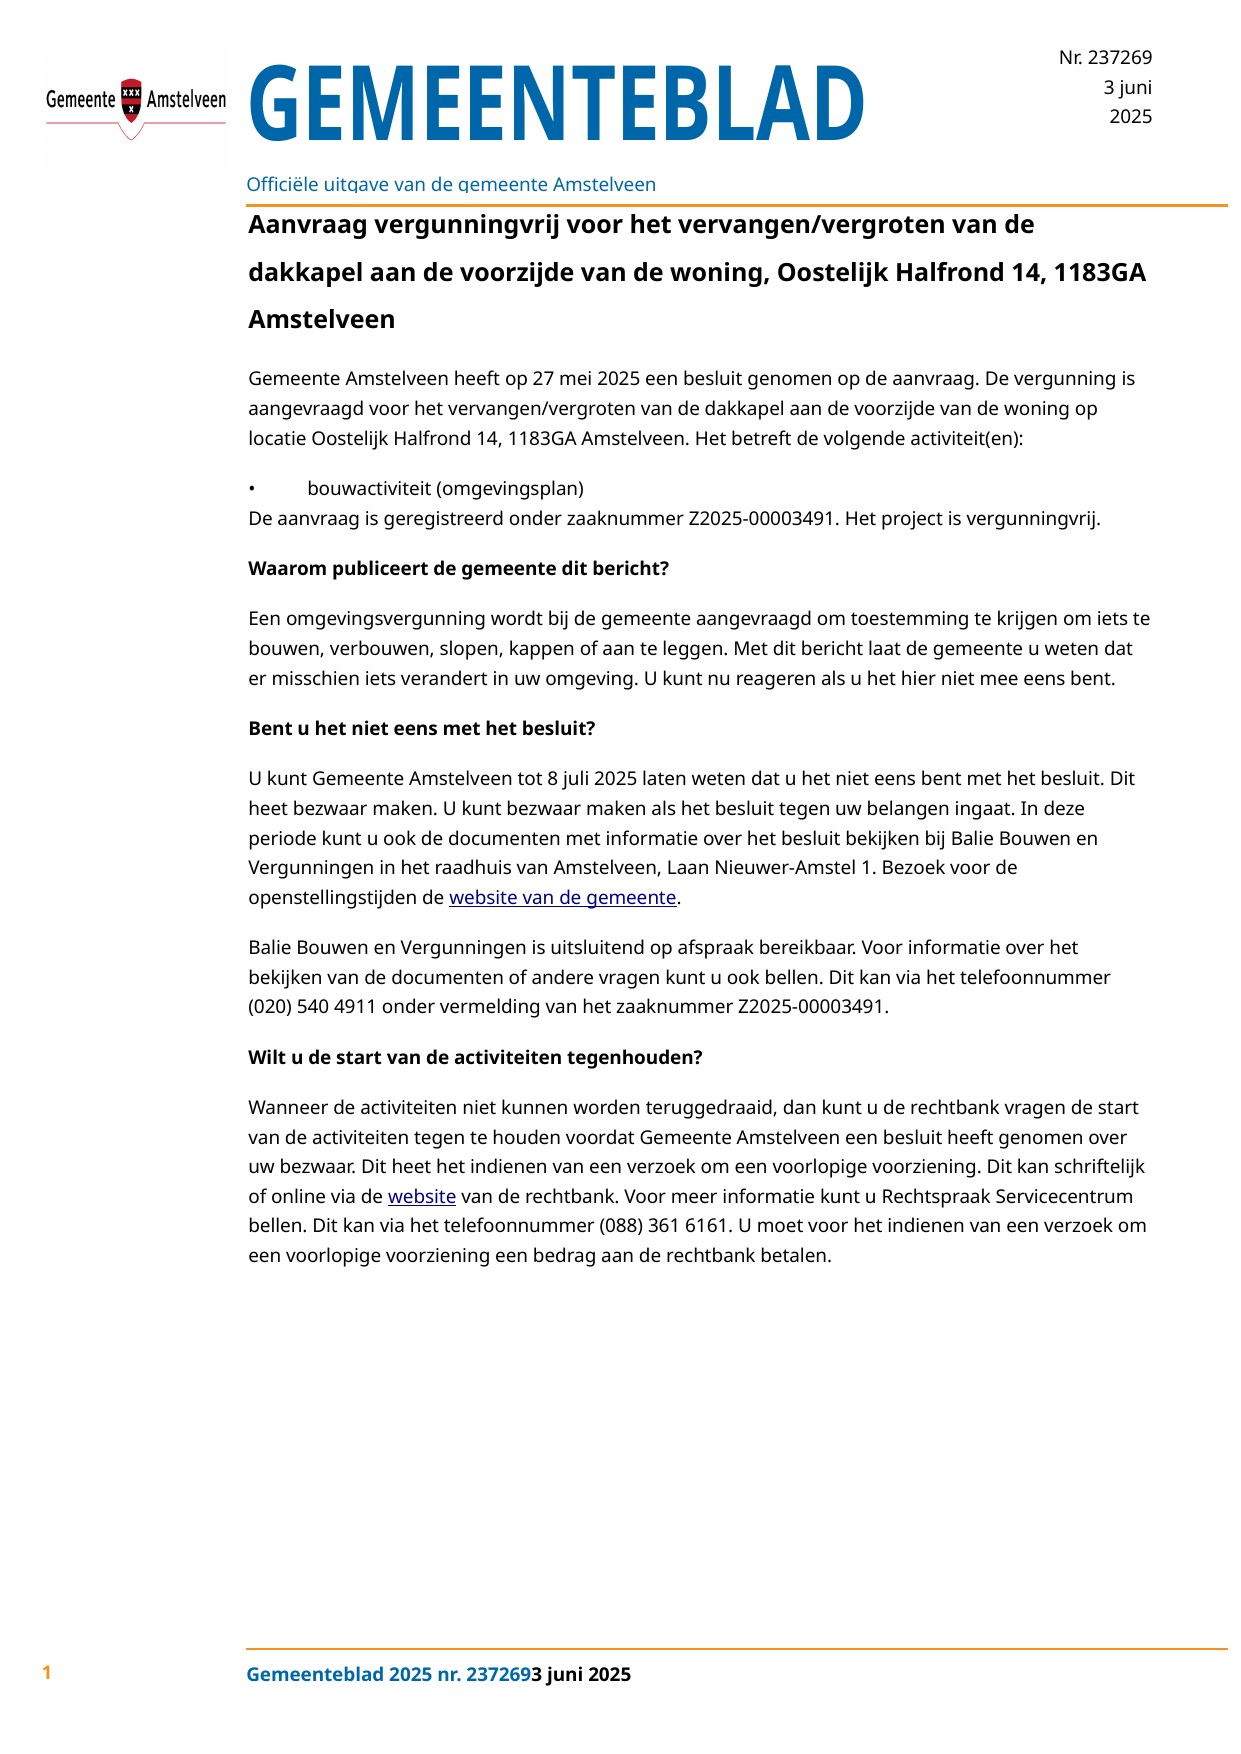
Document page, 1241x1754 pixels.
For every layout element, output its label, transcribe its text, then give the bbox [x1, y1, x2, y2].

text Wilt u de start van de activiteiten tegenhouden? [248, 1044, 1152, 1069]
text U kunt Gemeente Amstelveen tot 8 juli 2025 laten weten dat u het niet eens bent met het besluit. Dit heet bezwaar maken. U kunt bezwaar maken als het besluit tegen uw belangen ingaat. In deze periode kunt u ook de documenten met informatie over het besluit bekijken bij Balie Bouwen en Vergunningen in het raadhuis van Amstelveen, Laan Nieuwer-Amstel 1. Bezoek voor de openstellingstijden de website van de gemeente. [248, 766, 1152, 909]
text De aanvraag is geregistreerd onder zaaknummer Z2025-00003491. Het project is vergunningvrij. [248, 505, 1152, 530]
picture [41, 47, 231, 172]
text Aanvraag vergunningvrij voor het vervangen/vergroten van de dakkapel aan de voorzijde van de woning, Oostelijk Halfrond 14, 1183GA Amstelveen [248, 207, 1152, 336]
text Bent u het niet eens met het besluit? [248, 715, 1152, 741]
text Wanneer de activiteiten niet kunnen worden teruggedraaid, dan kunt u de rechtbank vragen de start van de activiteiten tegen te houden voordat Gemeente Amstelveen een besluit heeft genomen over uw bezwaar. Dit heet het indienen van een verzoek om een voorlopige voorziening. Dit kan schriftelijk of online via de website van de rechtbank. Voor meer informatie kunt u Rechtspraak Servicecentrum bellen. Dit kan via het telefoonnummer (088) 361 6161. U moet voor het indienen van een verzoek om een voorlopige voorziening een bedrag aan de rechtbank betalen. [248, 1094, 1152, 1268]
text Een omgevingsvergunning wordt bij de gemeente aangevraagd om toestemming te krijgen om iets te bouwen, verbouwen, slopen, kappen of aan te leggen. Met dit bericht laat de gemeente u weten dat er misschien iets verandert in uw omgeving. U kunt nu reageren als u het hier niet mee eens bent. [248, 606, 1152, 690]
text Balie Bouwen en Vergunningen is uitsluitend op afspraak bereikbaar. Voor informatie over het bekijken van de documenten of andere vragen kunt u ook bellen. Dit kan via het telefoonnummer (020) 540 4911 onder vermelding van het zaaknummer Z2025-00003491. [248, 934, 1152, 1019]
list bouwactiviteit (omgevingsplan) [248, 475, 1152, 501]
text Waarom publiceert de gemeente dit bericht? [248, 555, 1152, 581]
text Gemeente Amstelveen heeft op 27 mei 2025 een besluit genomen op de aanvraag. De vergunning is aangevraagd voor het vervangen/vergroten van de dakkapel aan de voorzijde van de woning op locatie Oostelijk Halfrond 14, 1183GA Amstelveen. Het betreft de volgende activiteit(en): [248, 366, 1152, 450]
